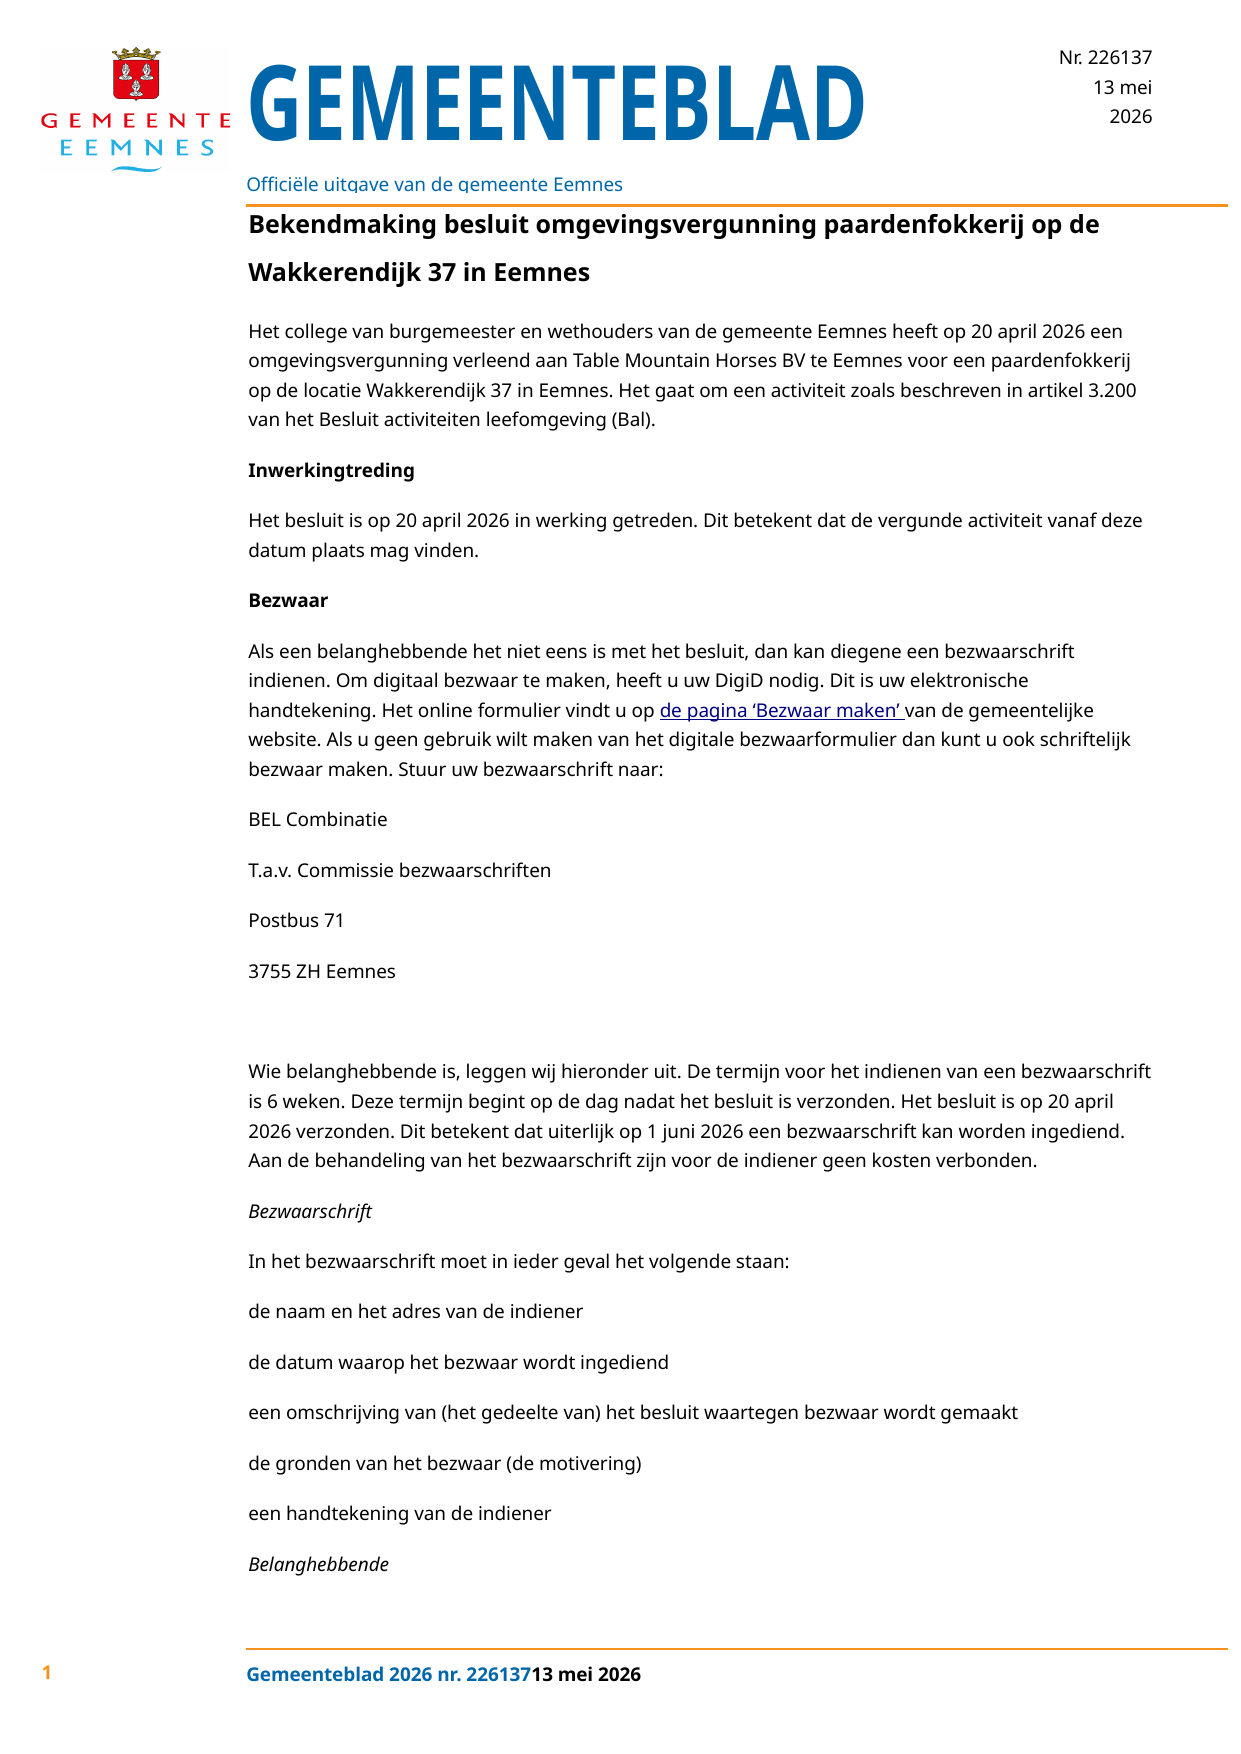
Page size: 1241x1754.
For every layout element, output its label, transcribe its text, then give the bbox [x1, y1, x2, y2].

text de datum waarop het bezwaar wordt ingediend [248, 1349, 1152, 1375]
text T.a.v. Commissie bezwaarschriften [248, 857, 1152, 883]
text Als een belanghebbende het niet eens is met het besluit, dan kan diegene een bezwaarschrift indienen. Om digitaal bezwaar te maken, heeft u uw DigiD nodig. Dit is uw elektronische handtekening. Het online formulier vindt u op de pagina ‘Bezwaar maken’ van de gemeentelijke website. Als u geen gebruik wilt maken van het digitale bezwaarformulier dan kunt u ook schriftelijk bezwaar maken. Stuur uw bezwaarschrift naar: [248, 638, 1152, 782]
text een omschrijving van (het gedeelte van) het besluit waartegen bezwaar wordt gemaakt [248, 1399, 1152, 1425]
text de naam en het adres van de indiener [248, 1299, 1152, 1324]
text Het college van burgemeester en wethouders van de gemeente Eemnes heeft op 20 april 2026 een omgevingsvergunning verleend aan Table Mountain Horses BV te Eemnes voor een paardenfokkerij op de locatie Wakkerendijk 37 in Eemnes. Het gaat om een activiteit zoals beschreven in artikel 3.200 van het Besluit activiteiten leefomgeving (Bal). [248, 318, 1152, 432]
picture [41, 47, 231, 172]
text Bekendmaking besluit omgevingsvergunning paardenfokkerij op de Wakkerendijk 37 in Eemnes [248, 207, 1152, 288]
text Bezwaarschrift [248, 1198, 1152, 1224]
text In het bezwaarschrift moet in ieder geval het volgende staan: [248, 1248, 1152, 1274]
text Inwerkingtreding [248, 457, 1152, 483]
text Postbus 71 [248, 907, 1152, 933]
text Bezwaar [248, 587, 1152, 613]
text BEL Combinatie [248, 807, 1152, 832]
text Wie belanghebbende is, leggen wij hieronder uit. De termijn voor het indienen van een bezwaarschrift is 6 weken. Deze termijn begint op de dag nadat het besluit is verzonden. Het besluit is op 20 april 2026 verzonden. Dit betekent dat uiterlijk op 1 juni 2026 een bezwaarschrift kan worden ingediend. Aan de behandeling van het bezwaarschrift zijn voor de indiener geen kosten verbonden. [248, 1059, 1152, 1173]
text Belanghebbende [248, 1551, 1152, 1577]
text een handtekening van de indiener [248, 1500, 1152, 1526]
text 3755 ZH Eemnes [248, 958, 1152, 984]
text de gronden van het bezwaar (de motivering) [248, 1450, 1152, 1476]
text Het besluit is op 20 april 2026 in werking getreden. Dit betekent dat de vergunde activiteit vanaf deze datum plaats mag vinden. [248, 507, 1152, 563]
